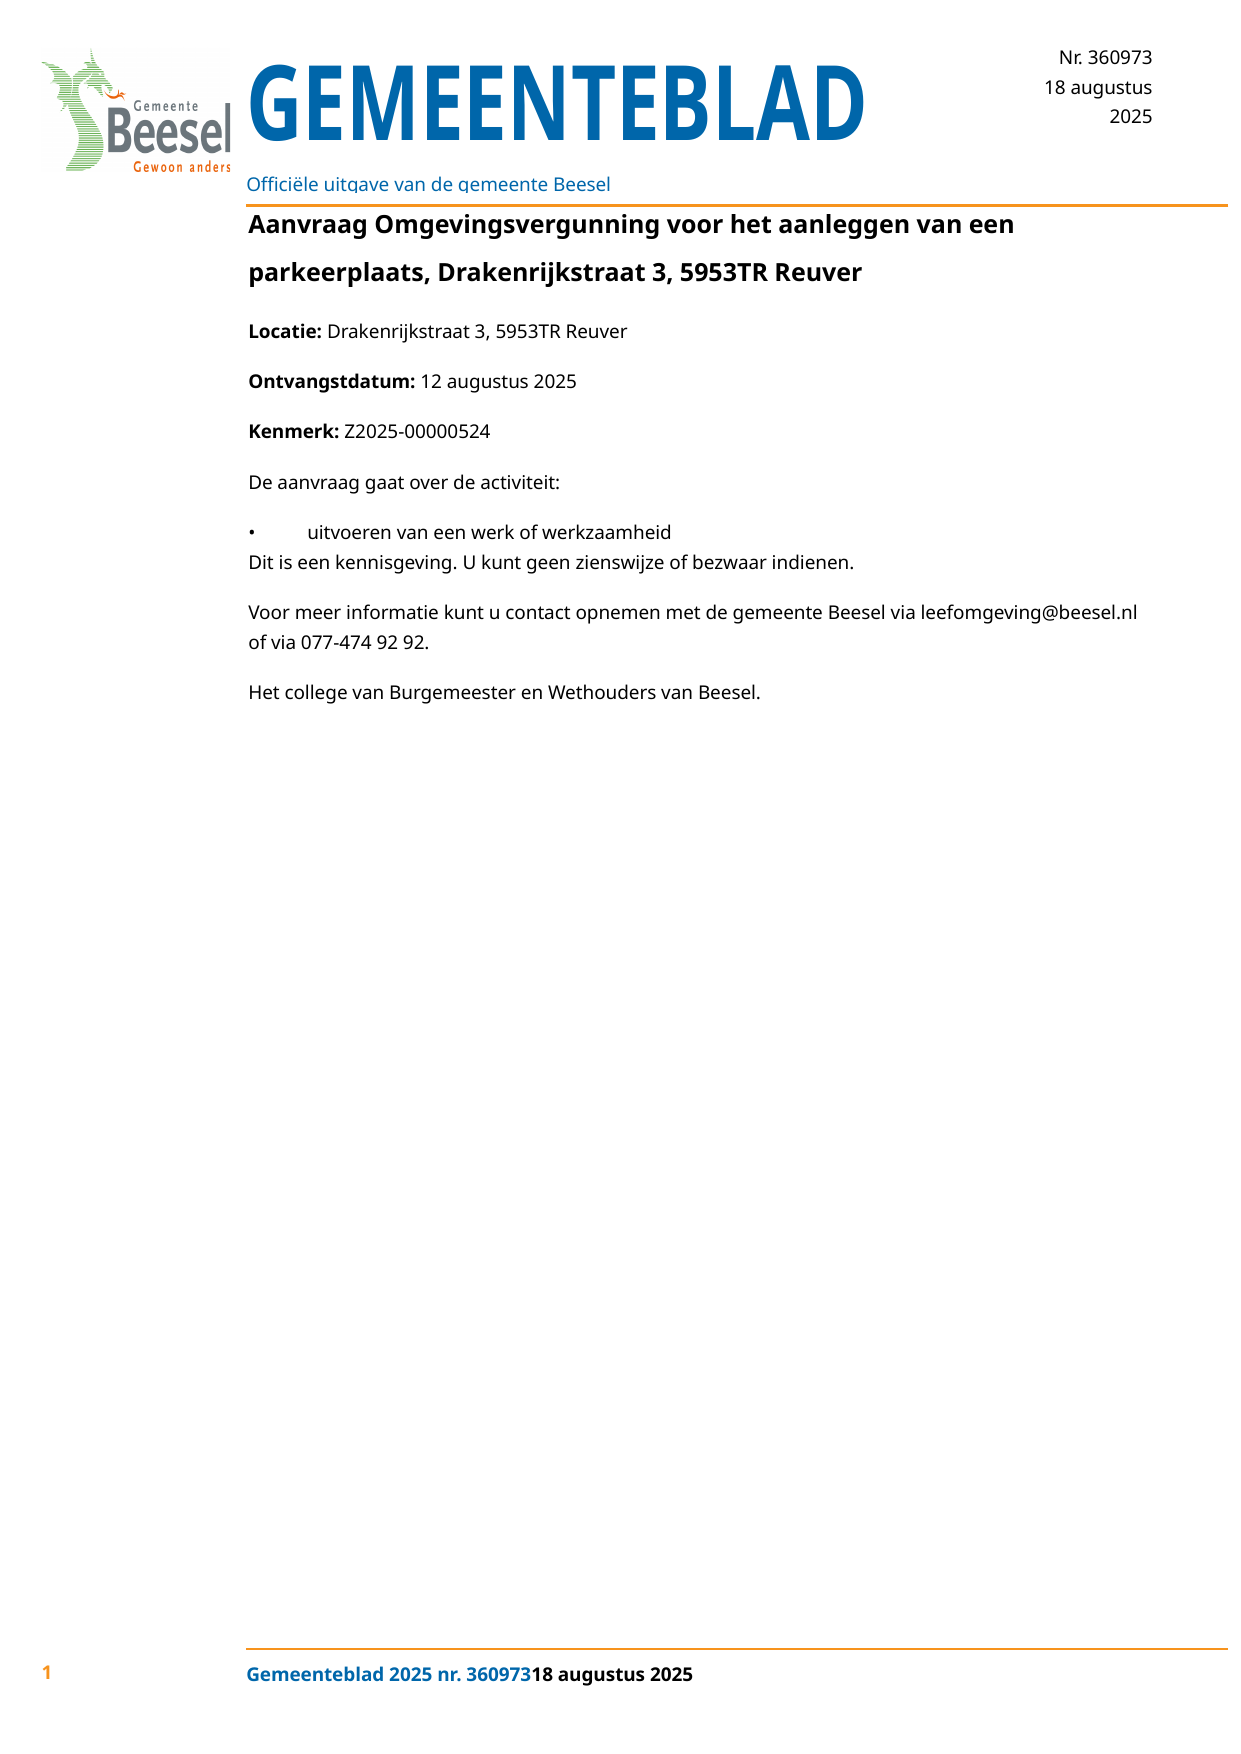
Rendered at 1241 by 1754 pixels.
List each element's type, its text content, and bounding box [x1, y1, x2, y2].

text Voor meer informatie kunt u contact opnemen met de gemeente Beesel via leefomgeving@beesel.nl of via 077-474 92 92. [248, 599, 1152, 655]
text Aanvraag Omgevingsvergunning voor het aanleggen van een parkeerplaats, Drakenrijkstraat 3, 5953TR Reuver [248, 207, 1152, 288]
text De aanvraag gaat over de activiteit: [248, 469, 1152, 495]
picture [41, 47, 231, 172]
text Locatie: Drakenrijkstraat 3, 5953TR Reuver [248, 318, 1152, 344]
text Kenmerk: Z2025-00000524 [248, 419, 1152, 444]
text Het college van Burgemeester en Wethouders van Beesel. [248, 679, 1152, 705]
text Dit is een kennisgeving. U kunt geen zienswijze of bezwaar indienen. [248, 549, 1152, 575]
text Ontvangstdatum: 12 augustus 2025 [248, 368, 1152, 394]
list uitvoeren van een werk of werkzaamheid [248, 519, 1152, 545]
